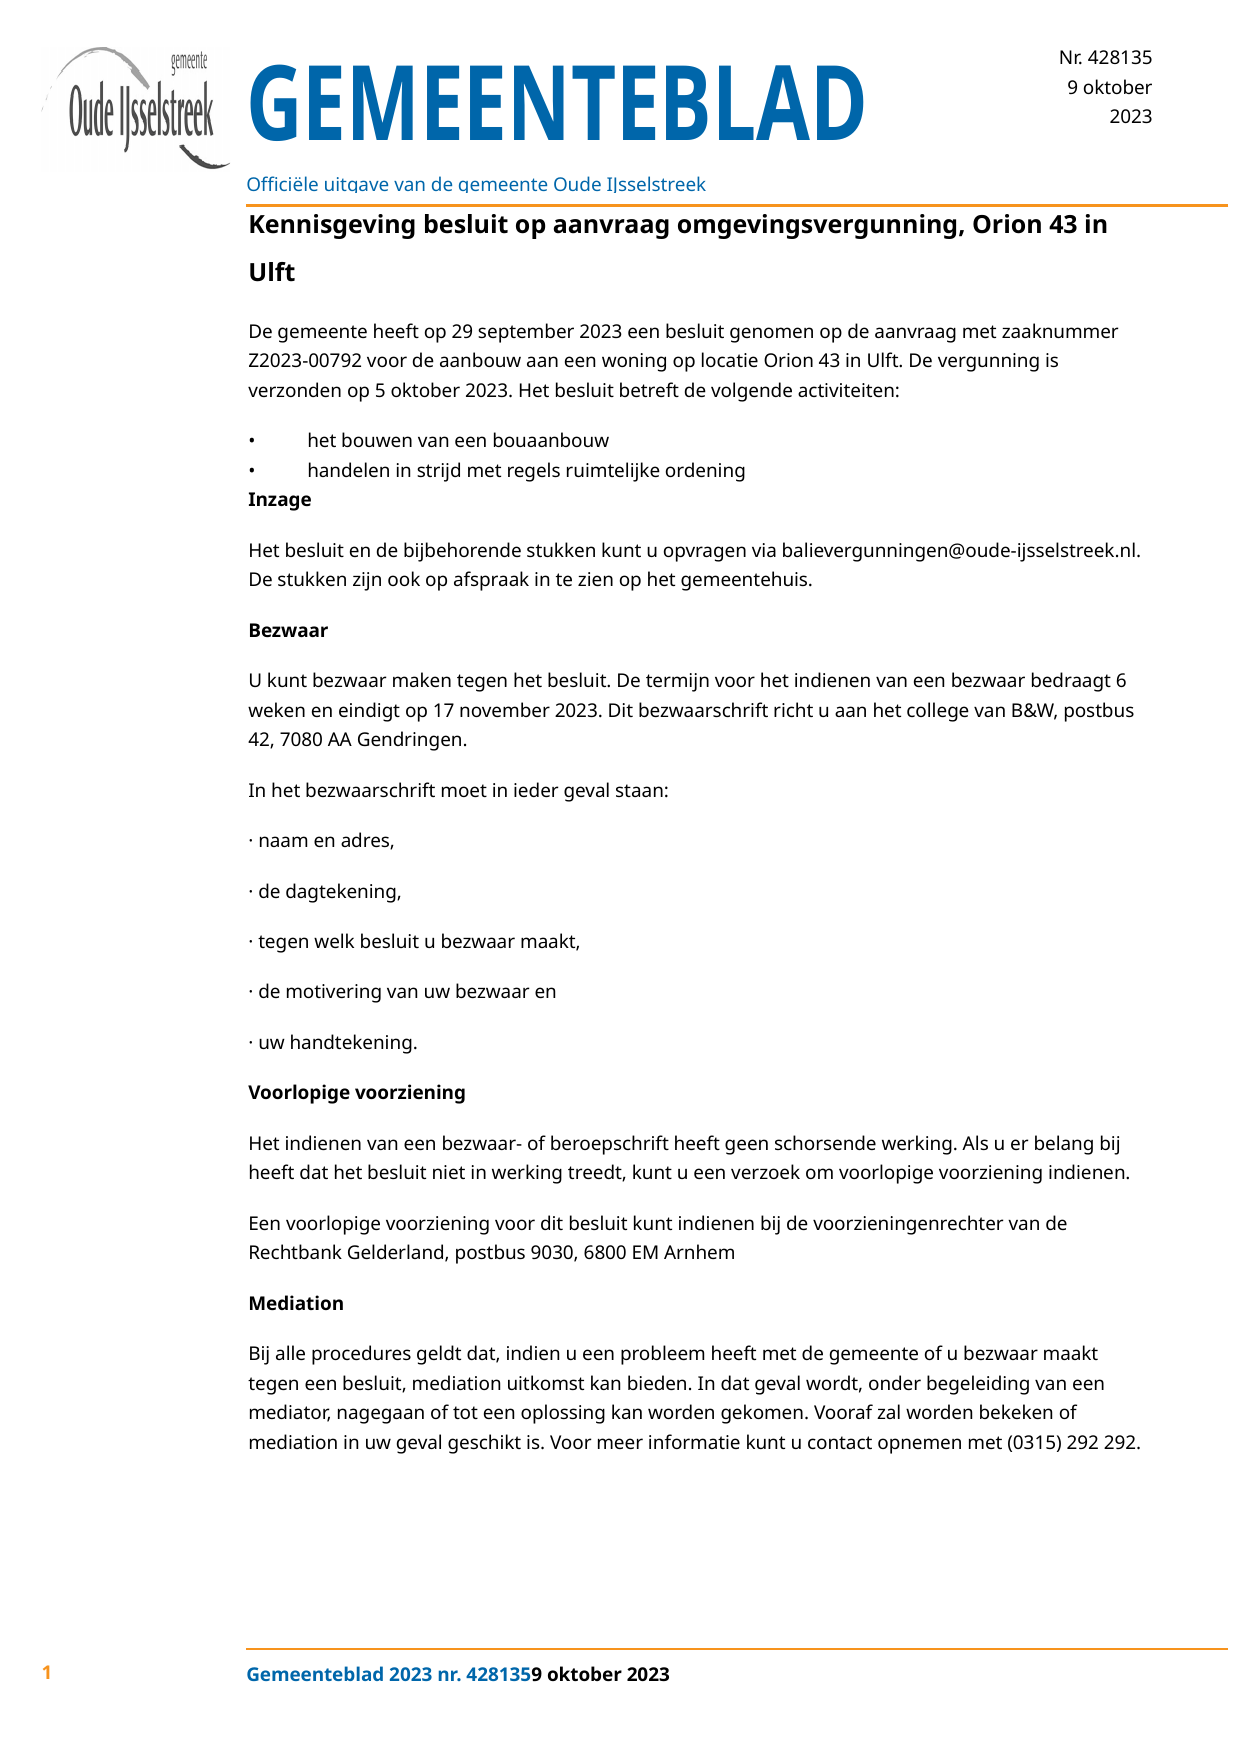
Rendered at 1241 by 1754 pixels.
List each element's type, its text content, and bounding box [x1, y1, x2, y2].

text · uw handtekening. [248, 1029, 1152, 1055]
text Het indienen van een bezwaar- of beroepschrift heeft geen schorsende werking. Als u er belang bij heeft dat het besluit niet in werking treedt, kunt u een verzoek om voorlopige voorziening indienen. [248, 1130, 1152, 1185]
list het bouwen van een bouaanbouw [248, 427, 1152, 453]
text U kunt bezwaar maken tegen het besluit. De termijn voor het indienen van een bezwaar bedraagt 6 weken en eindigt op 17 november 2023. Dit bezwaarschrift richt u aan het college van B&W, postbus 42, 7080 AA Gendringen. [248, 667, 1152, 752]
text Voorlopige voorziening [248, 1079, 1152, 1105]
text · de motivering van uw bezwaar en [248, 979, 1152, 1004]
text In het bezwaarschrift moet in ieder geval staan: [248, 777, 1152, 803]
text · tegen welk besluit u bezwaar maakt, [248, 928, 1152, 954]
text · naam en adres, [248, 827, 1152, 853]
text De gemeente heeft op 29 september 2023 een besluit genomen op de aanvraag met zaaknummer Z2023-00792 voor de aanbouw aan een woning op locatie Orion 43 in Ulft. De vergunning is verzonden op 5 oktober 2023. Het besluit betreft de volgende activiteiten: [248, 318, 1152, 403]
text Het besluit en de bijbehorende stukken kunt u opvragen via balievergunningen@oude-ijsselstreek.nl. De stukken zijn ook op afspraak in te zien op het gemeentehuis. [248, 537, 1152, 592]
text Een voorlopige voorziening voor dit besluit kunt indienen bij de voorzieningenrechter van de Rechtbank Gelderland, postbus 9030, 6800 EM Arnhem [248, 1210, 1152, 1265]
text Kennisgeving besluit op aanvraag omgevingsvergunning, Orion 43 in Ulft [248, 207, 1152, 288]
list handelen in strijd met regels ruimtelijke ordening [248, 457, 1152, 483]
picture [41, 47, 231, 172]
text Bij alle procedures geldt dat, indien u een probleem heeft met de gemeente of u bezwaar maakt tegen een besluit, mediation uitkomst kan bieden. In dat geval wordt, onder begeleiding van een mediator, nagegaan of tot een oplossing kan worden gekomen. Vooraf zal worden bekeken of mediation in uw geval geschikt is. Voor meer informatie kunt u contact opnemen met (0315) 292 292. [248, 1340, 1152, 1455]
text Inzage [248, 487, 1152, 512]
text Bezwaar [248, 617, 1152, 643]
text Mediation [248, 1290, 1152, 1316]
text · de dagtekening, [248, 878, 1152, 904]
